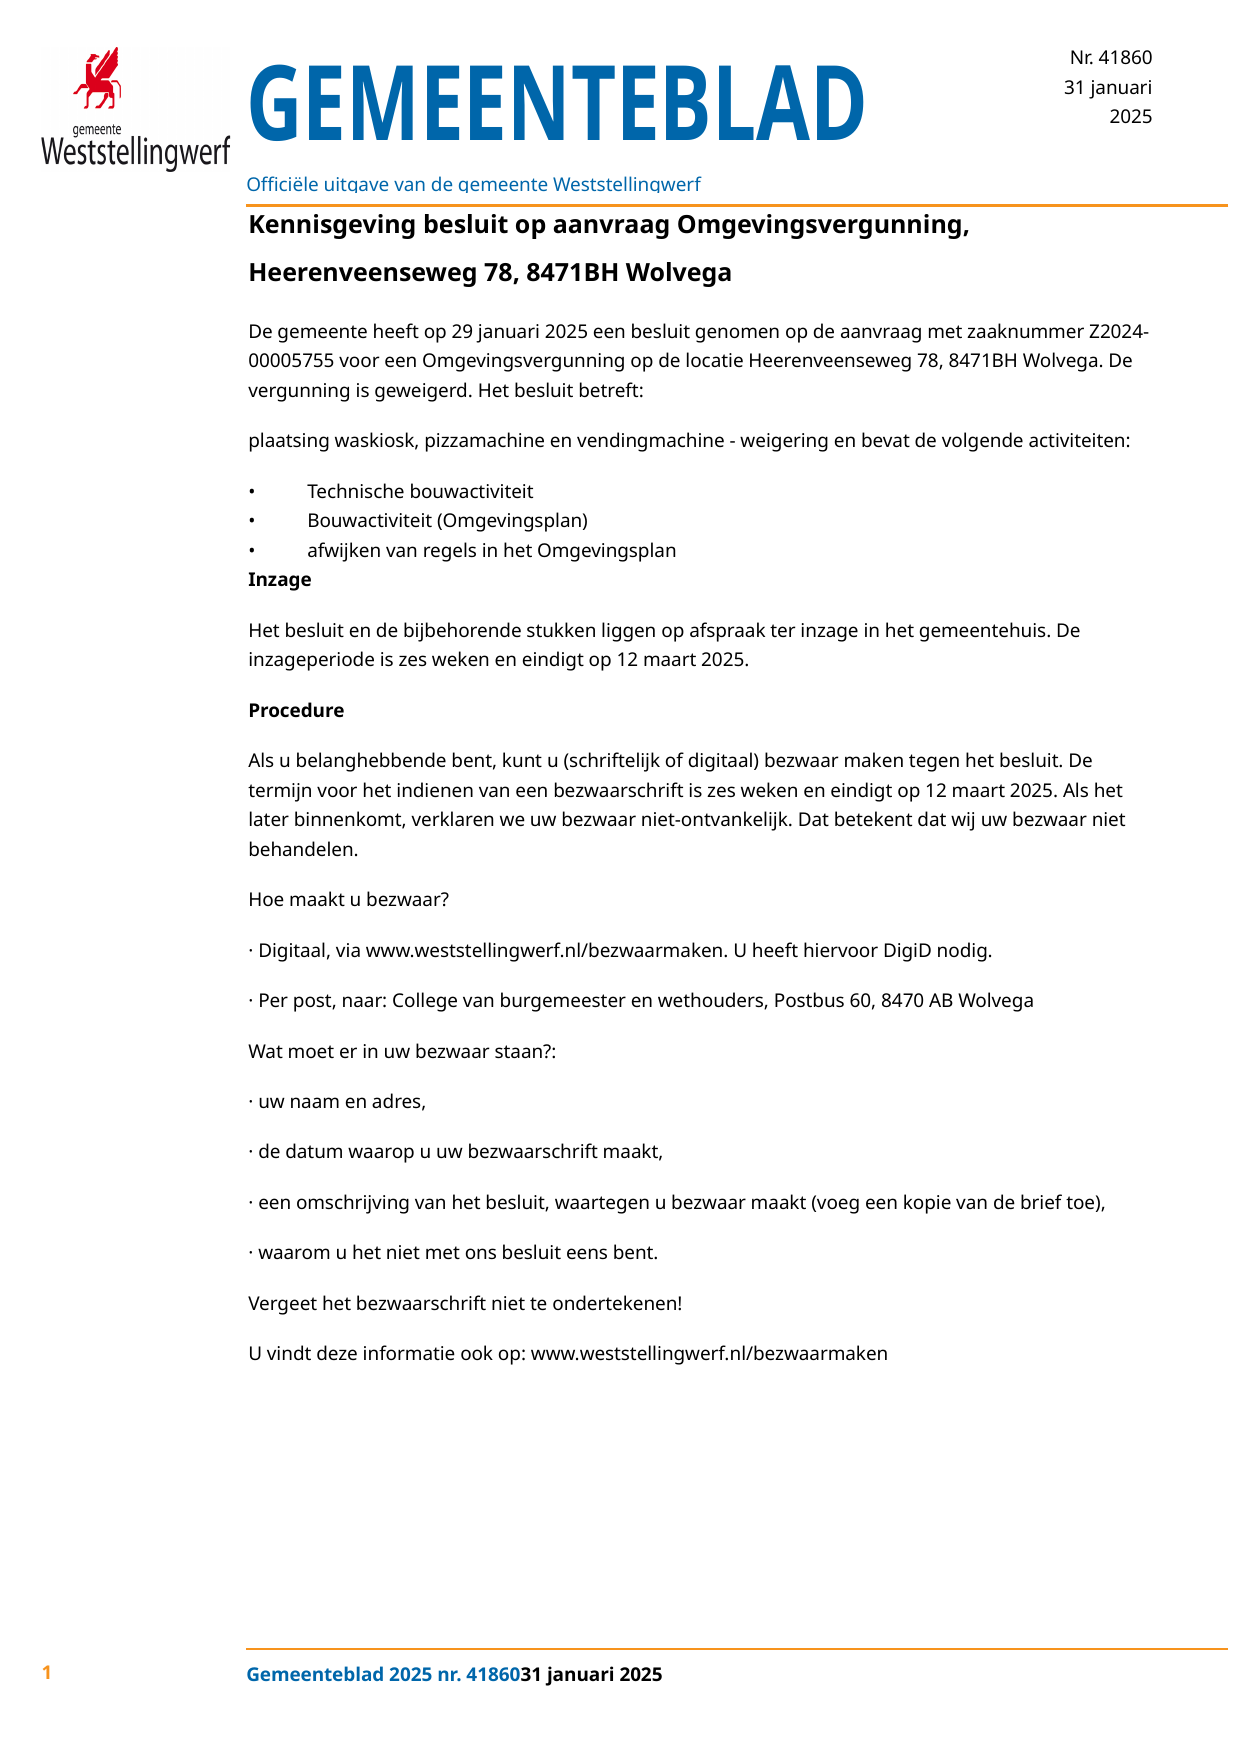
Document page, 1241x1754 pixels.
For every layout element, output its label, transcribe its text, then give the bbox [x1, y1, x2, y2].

list afwijken van regels in het Omgevingsplan [248, 537, 1152, 563]
text · de datum waarop u uw bezwaarschrift maakt, [248, 1139, 1152, 1164]
text U vindt deze informatie ook op: www.weststellingwerf.nl/bezwaarmaken [248, 1340, 1152, 1366]
text Procedure [248, 697, 1152, 723]
text Het besluit en de bijbehorende stukken liggen op afspraak ter inzage in het gemeentehuis. De inzageperiode is zes weken en eindigt op 12 maart 2025. [248, 617, 1152, 672]
list Bouwactiviteit (Omgevingsplan) [248, 507, 1152, 533]
text Vergeet het bezwaarschrift niet te ondertekenen! [248, 1290, 1152, 1316]
text · Per post, naar: College van burgemeester en wethouders, Postbus 60, 8470 AB Wolvega [248, 987, 1152, 1013]
text · uw naam en adres, [248, 1088, 1152, 1114]
text · een omschrijving van het besluit, waartegen u bezwaar maakt (voeg een kopie van de brief toe), [248, 1189, 1152, 1215]
list Technische bouwactiviteit [248, 478, 1152, 504]
text · waarom u het niet met ons besluit eens bent. [248, 1239, 1152, 1265]
text De gemeente heeft op 29 januari 2025 een besluit genomen op de aanvraag met zaaknummer Z2024-00005755 voor een Omgevingsvergunning op de locatie Heerenveenseweg 78, 8471BH Wolvega. De vergunning is geweigerd. Het besluit betreft: [248, 318, 1152, 403]
text Inzage [248, 567, 1152, 592]
text · Digitaal, via www.weststellingwerf.nl/bezwaarmaken. U heeft hiervoor DigiD nodig. [248, 937, 1152, 963]
text Hoe maakt u bezwaar? [248, 887, 1152, 912]
text Als u belanghebbende bent, kunt u (schriftelijk of digitaal) bezwaar maken tegen het besluit. De termijn voor het indienen van een bezwaarschrift is zes weken en eindigt op 12 maart 2025. Als het later binnenkomt, verklaren we uw bezwaar niet-ontvankelijk. Dat betekent dat wij uw bezwaar niet behandelen. [248, 747, 1152, 862]
text Kennisgeving besluit op aanvraag Omgevingsvergunning, Heerenveenseweg 78, 8471BH Wolvega [248, 207, 1152, 288]
picture [41, 47, 231, 172]
text plaatsing waskiosk, pizzamachine en vendingmachine - weigering en bevat de volgende activiteiten: [248, 427, 1152, 453]
text Wat moet er in uw bezwaar staan?: [248, 1038, 1152, 1064]
